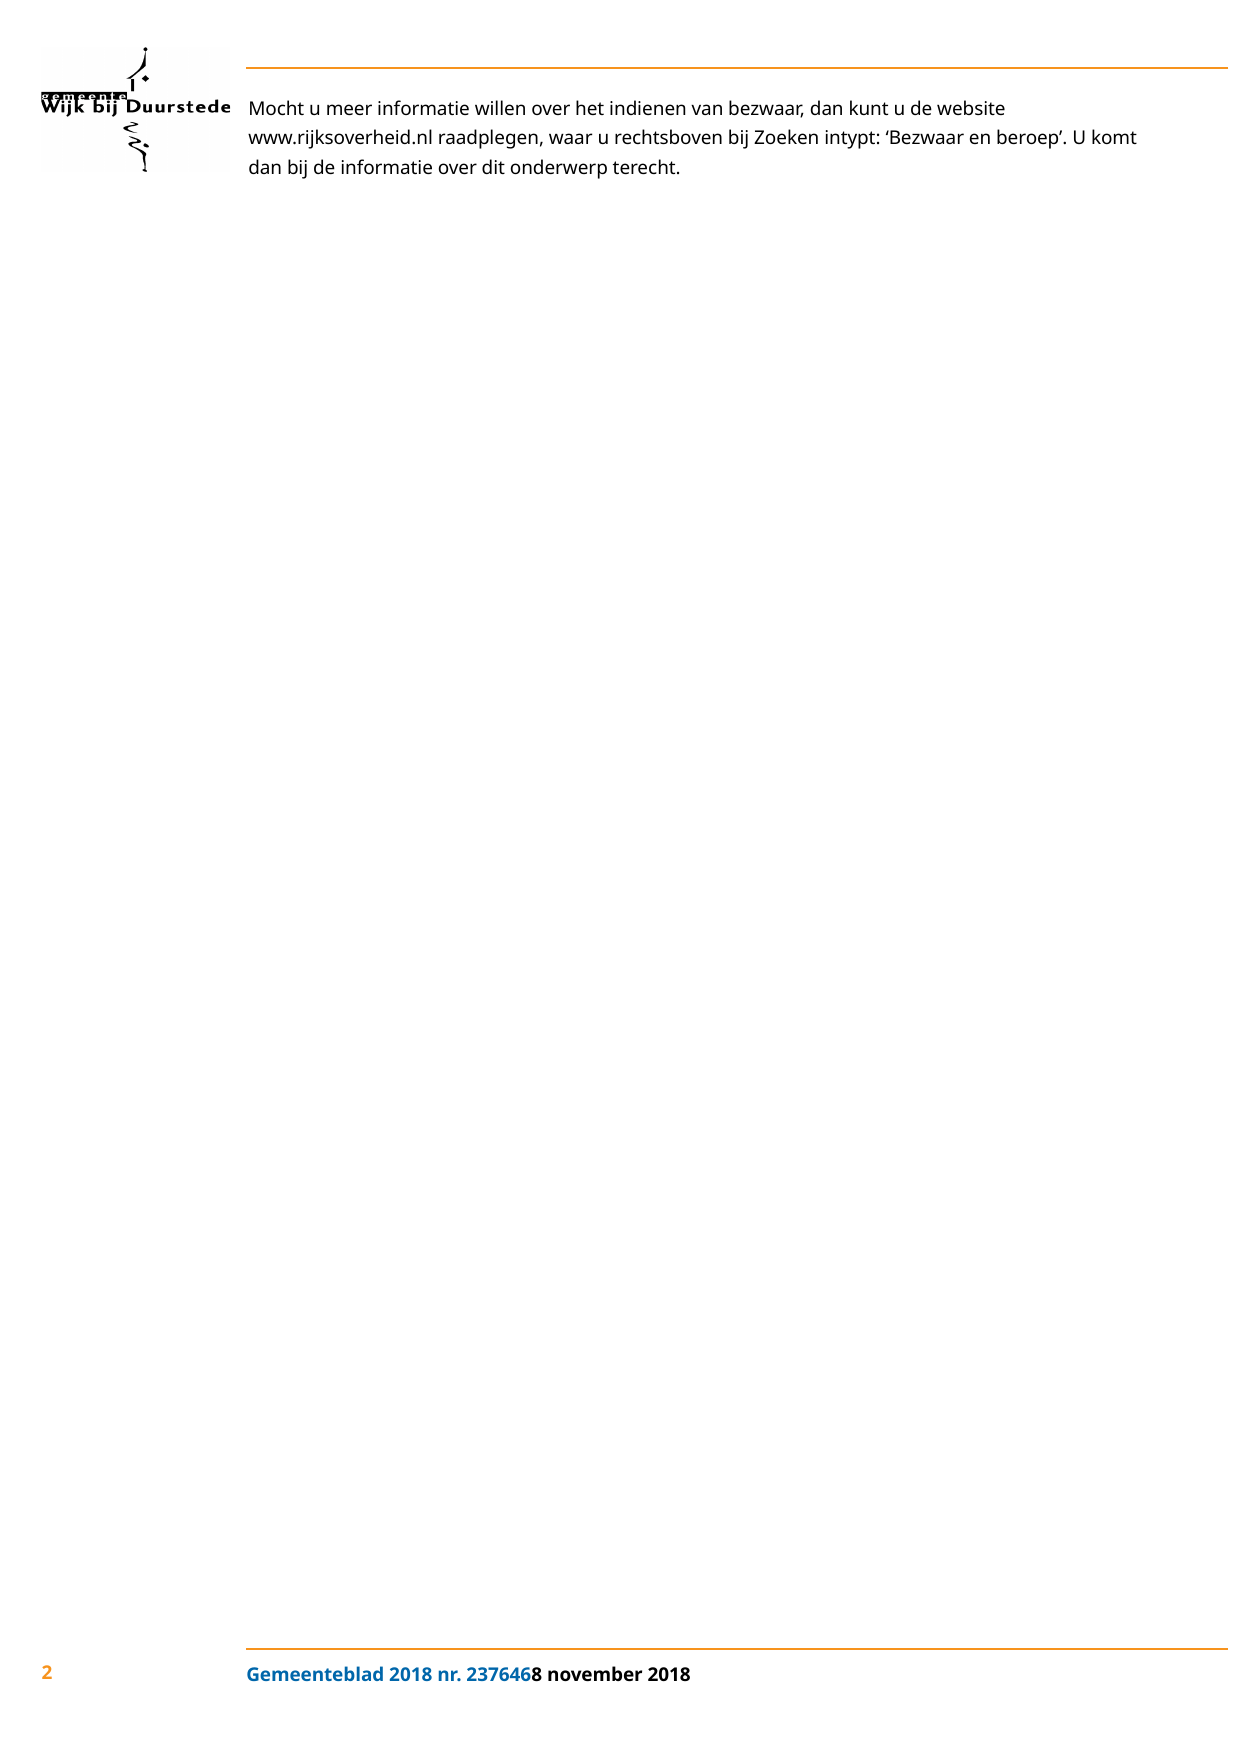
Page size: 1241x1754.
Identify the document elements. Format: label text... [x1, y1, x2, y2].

picture [41, 47, 231, 172]
text Mocht u meer informatie willen over het indienen van bezwaar, dan kunt u de website www.rijksoverheid.nl raadplegen, waar u rechtsboven bij Zoeken intypt: ‘Bezwaar en beroep’. U komt dan bij de informatie over dit onderwerp terecht. [248, 95, 1152, 180]
